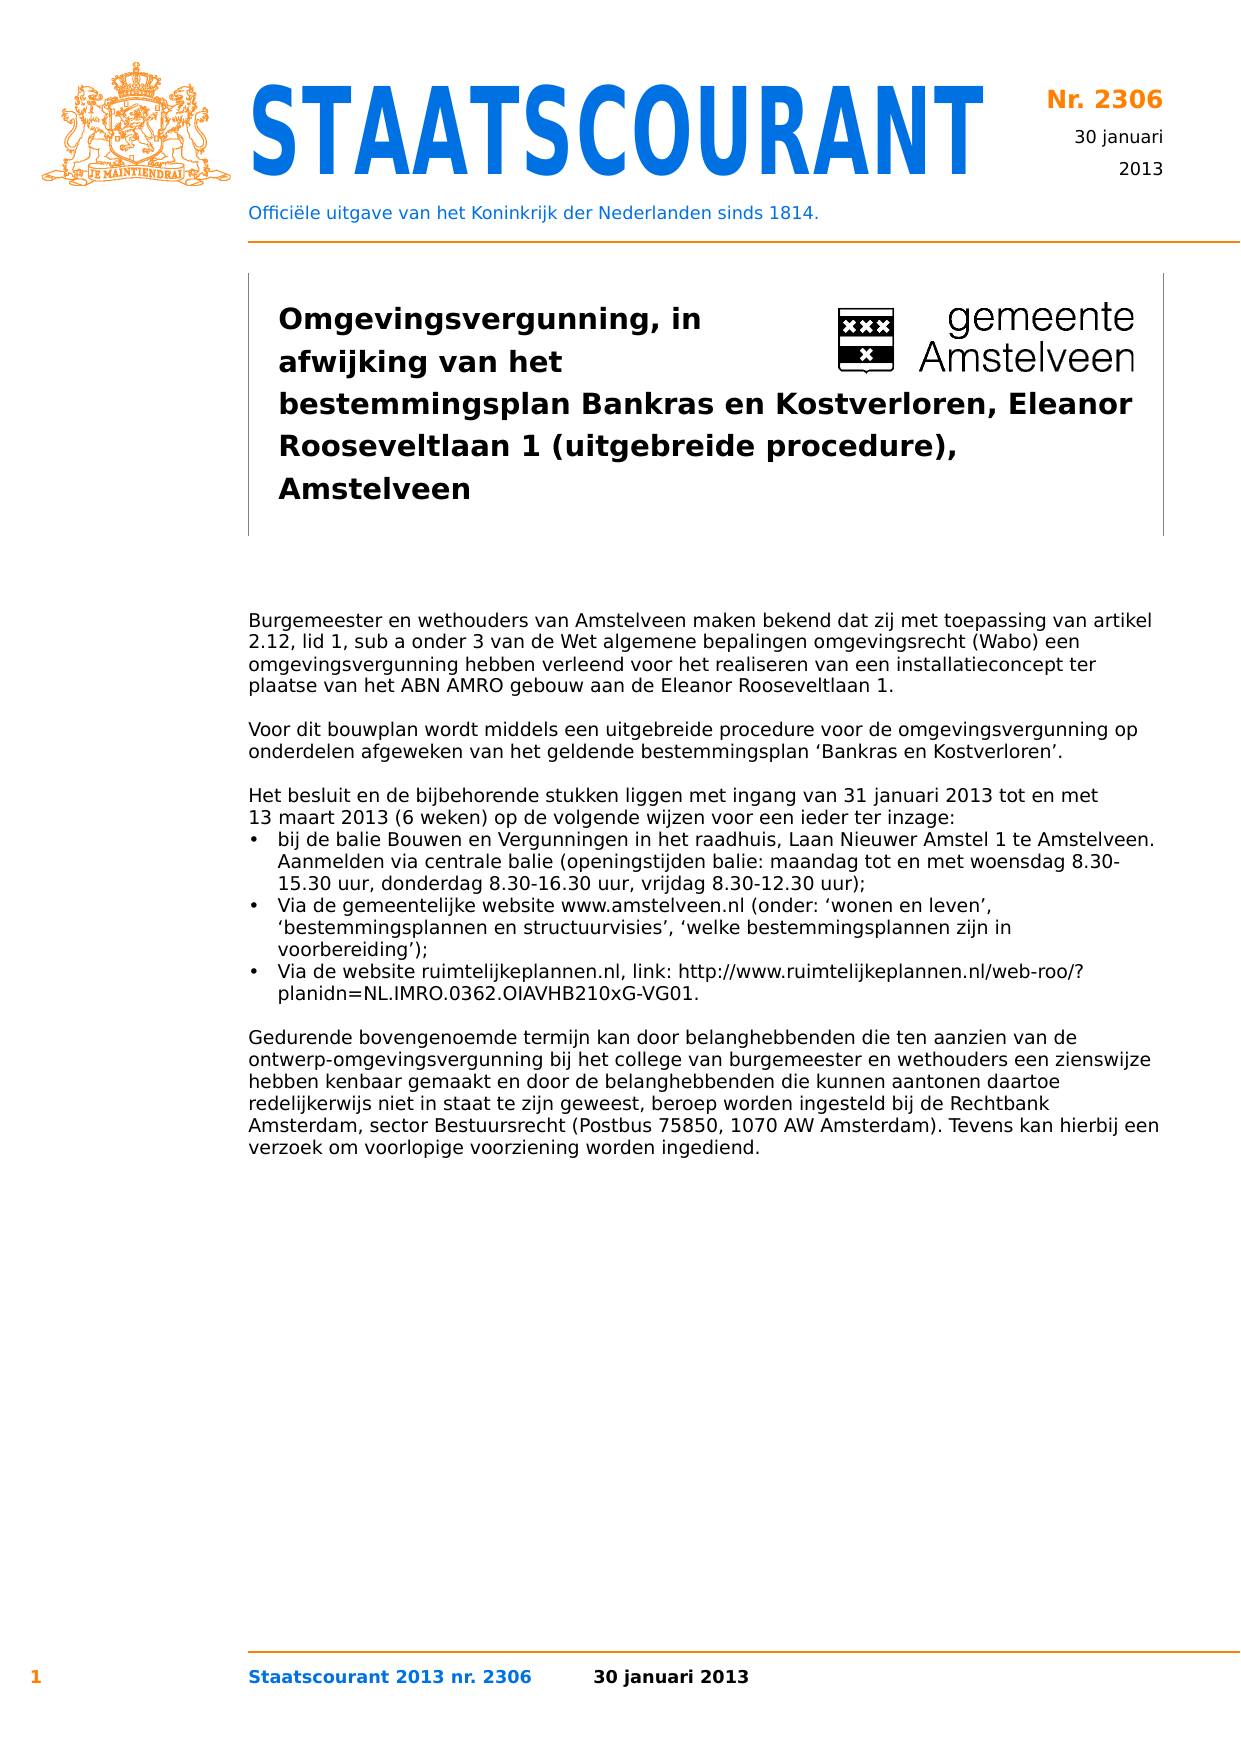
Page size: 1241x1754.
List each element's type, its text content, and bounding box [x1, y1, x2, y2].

text • Via de gemeentelijke website www.amstelveen.nl (onder: ‘wonen en leven’, ‘bestemmingsplannen en structuurvisies’, ‘welke bestemmingsplannen zijn in voorbereiding’); [248, 895, 1163, 961]
text Het besluit en de bijbehorende stukken liggen met ingang van 31 januari 2013 tot en met 13 maart 2013 (6 weken) op de volgende wijzen voor een ieder ter inzage: [248, 785, 1163, 829]
text Voor dit bouwplan wordt middels een uitgebreide procedure voor de omgevingsvergunning op onderdelen afgeweken van het geldende bestemmingsplan ‘Bankras en Kostverloren’. [248, 719, 1163, 763]
table_header STAATSCOURANT [248, 62, 998, 203]
text Gedurende bovengenoemde termijn kan door belanghebbenden die ten aanzien van de ontwerp-omgevingsvergunning bij het college van burgemeester en wethouders een zienswijze hebben kenbaar gemaakt en door de belanghebbenden die kunnen aantonen daartoe redelijkerwijs niet in staat te zijn geweest, beroep worden ingesteld bij de Rechtbank Amsterdam, sector Bestuursrecht (Postbus 75850, 1070 AW Amsterdam). Tevens kan hierbij een verzoek om voorlopige voorziening worden ingediend. [248, 1027, 1163, 1159]
picture [838, 302, 1134, 374]
table_header [25, 62, 248, 241]
text Burgemeester en wethouders van Amstelveen maken bekend dat zij met toepassing van artikel 2.12, lid 1, sub a onder 3 van de Wet algemene bepalingen omgevingsrecht (Wabo) een omgevingsvergunning hebben verleend voor het realiseren van een installatieconcept ter plaatse van het ABN AMRO gebouw aan de Eleanor Rooseveltlaan 1. [248, 609, 1163, 697]
text • Via de website ruimtelijkeplannen.nl, link: http://www.ruimtelijkeplannen.nl/web-roo/?planidn=NL.IMRO.0362.OIAVHB210xG-VG01. [248, 961, 1163, 1005]
table_cell 30 januari [998, 121, 1240, 153]
subtitle Omgevingsvergunning, in afwijking van het bestemmingsplan Bankras en Kostverloren, Eleanor Rooseveltlaan 1 (uitgebreide procedure), Amstelveen [249, 273, 1163, 536]
table_cell 2013 [998, 153, 1240, 203]
table_cell Officiële uitgave van het Koninkrijk der Nederlanden sinds 1814. [248, 203, 1240, 241]
picture [41, 62, 231, 186]
table_header Nr. 2306 [998, 62, 1240, 121]
text • bij de balie Bouwen en Vergunningen in het raadhuis, Laan Nieuwer Amstel 1 te Amstelveen. Aanmelden via centrale balie (openingstijden balie: maandag tot en met woensdag 8.30-15.30 uur, donderdag 8.30-16.30 uur, vrijdag 8.30-12.30 uur); [248, 829, 1163, 895]
